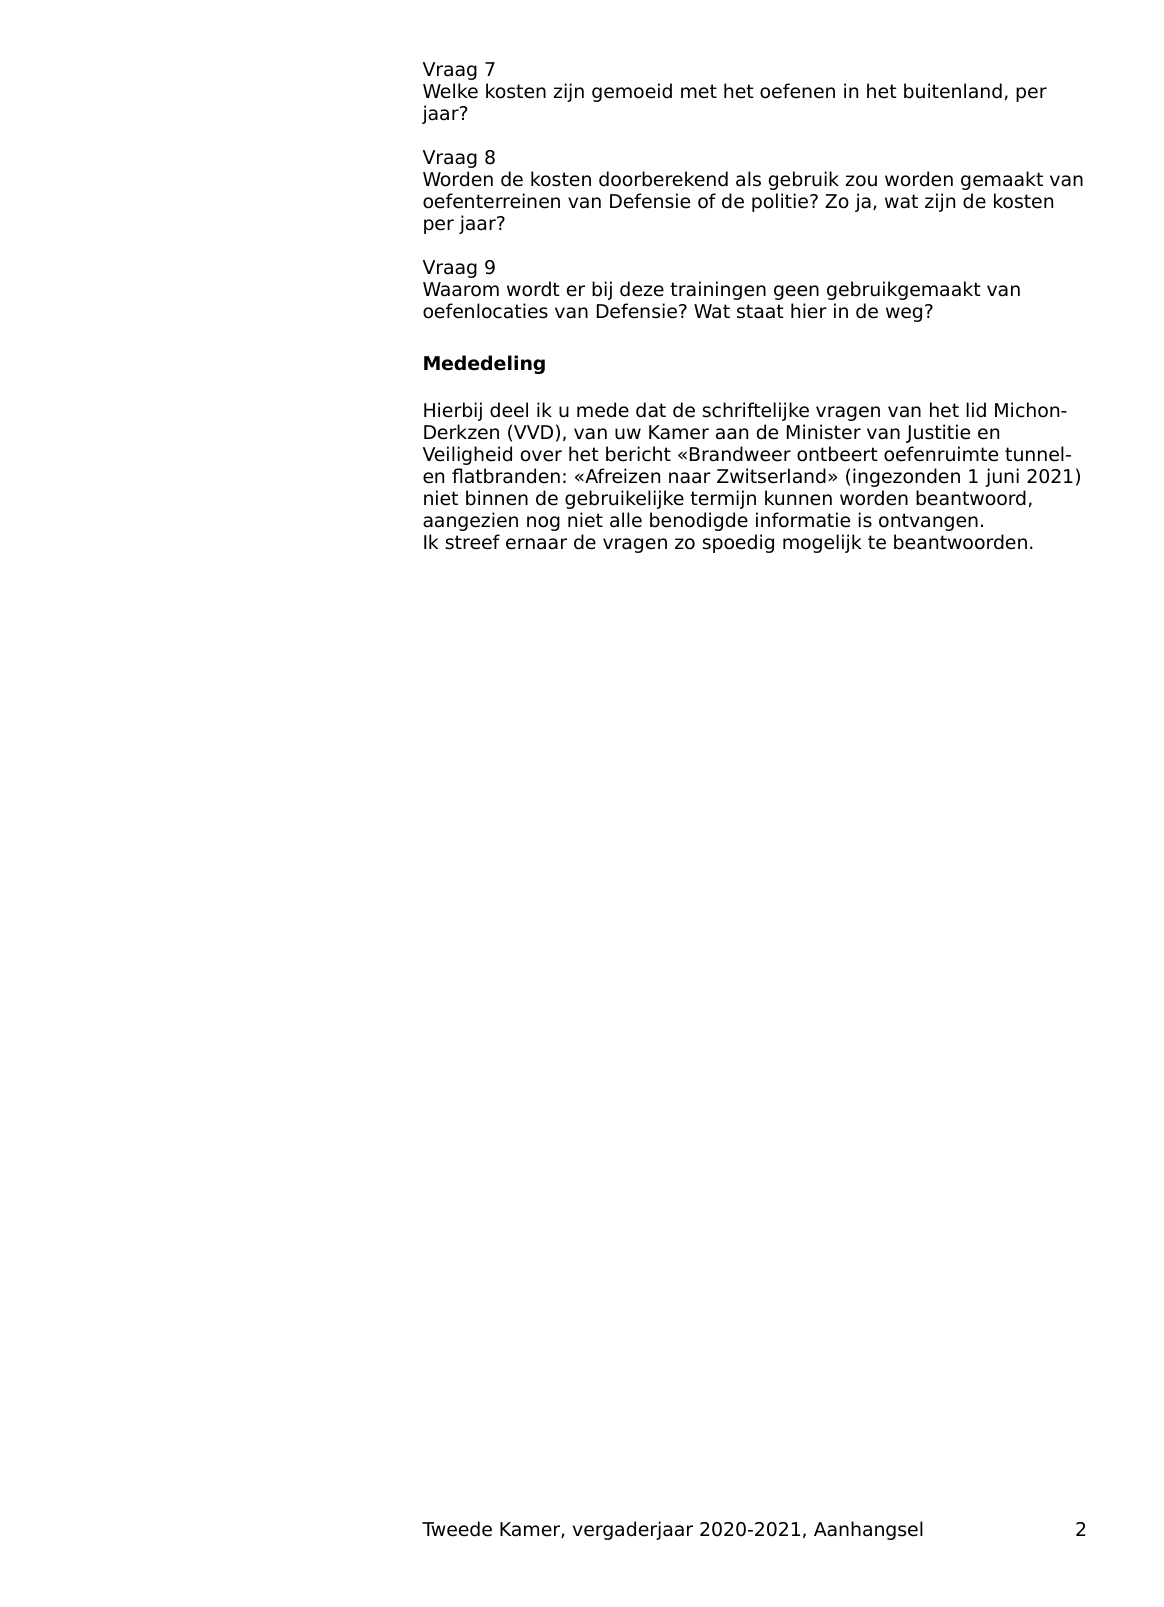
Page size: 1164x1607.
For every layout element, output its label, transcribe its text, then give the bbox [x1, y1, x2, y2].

text Vraag 7 [422, 59, 1087, 81]
text Ik streef ernaar de vragen zo spoedig mogelijk te beantwoorden. [422, 532, 1087, 554]
text Vraag 8 [422, 147, 1087, 169]
text Waarom wordt er bij deze trainingen geen gebruikgemaakt van oefenlocaties van Defensie? Wat staat hier in de weg? [422, 279, 1087, 323]
text Vraag 9 [422, 257, 1087, 279]
text Welke kosten zijn gemoeid met het oefenen in het buitenland, per jaar? [422, 81, 1087, 125]
text Worden de kosten doorberekend als gebruik zou worden gemaakt van oefenterreinen van Defensie of de politie? Zo ja, wat zijn de kosten per jaar? [422, 169, 1087, 235]
subtitle Mededeling [422, 353, 1087, 375]
text Hierbij deel ik u mede dat de schriftelijke vragen van het lid Michon-Derkzen (VVD), van uw Kamer aan de Minister van Justitie en Veiligheid over het bericht «Brandweer ontbeert oefenruimte tunnel- en flatbranden: «Afreizen naar Zwitserland» (ingezonden 1 juni 2021) niet binnen de gebruikelijke termijn kunnen worden beantwoord, aangezien nog niet alle benodigde informatie is ontvangen. [422, 400, 1087, 532]
